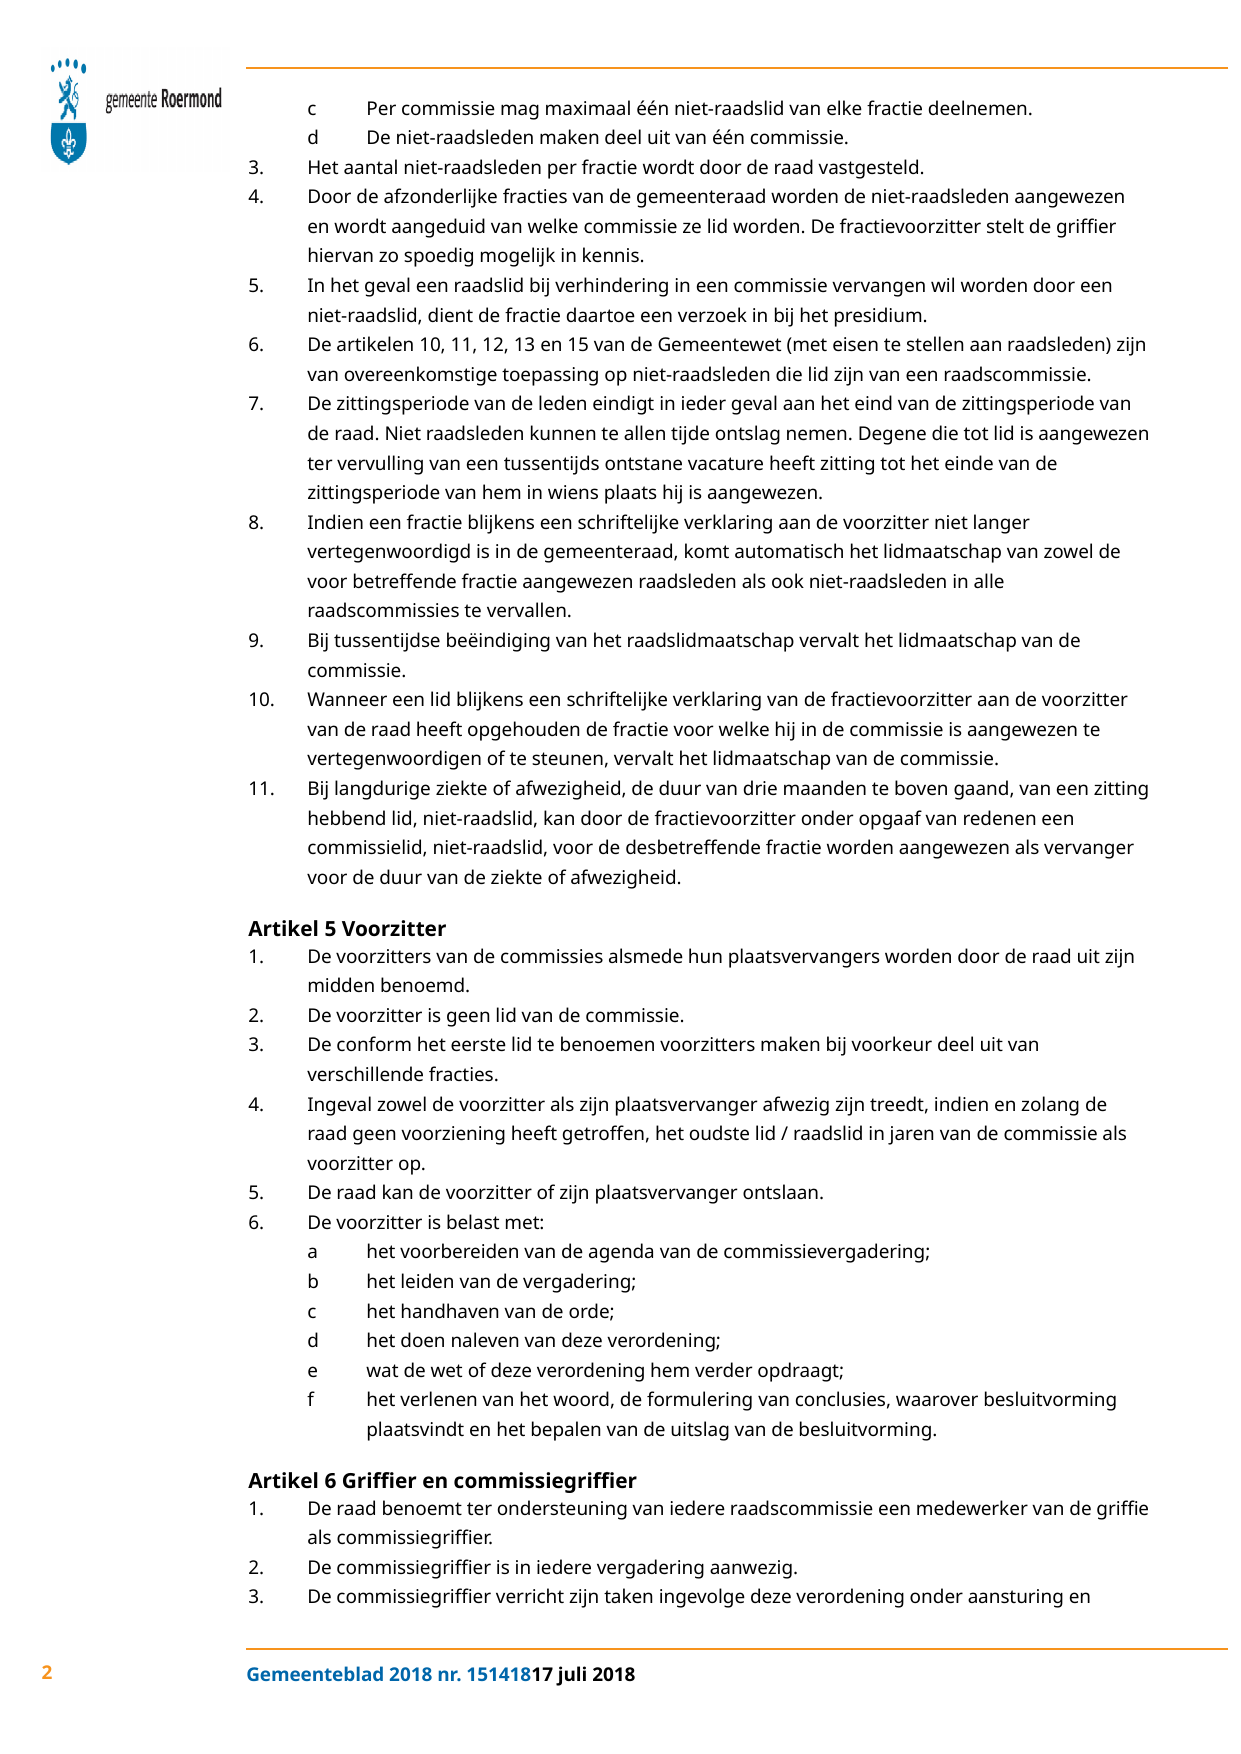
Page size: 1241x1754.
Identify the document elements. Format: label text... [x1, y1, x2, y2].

list Bij tussentijdse beëindiging van het raadslidmaatschap vervalt het lidmaatschap van de commissie. [248, 627, 1152, 683]
text Artikel 6 Griffier en commissiegriffier [248, 1467, 1152, 1495]
list De commissiegriffier verricht zijn taken ingevolge deze verordening onder aansturing en [248, 1584, 1152, 1609]
list wat de wet of deze verordening hem verder opdraagt; [307, 1357, 1152, 1383]
list Het aantal niet-raadsleden per fractie wordt door de raad vastgesteld. [248, 154, 1152, 180]
list Wanneer een lid blijkens een schriftelijke verklaring van de fractievoorzitter aan de voorzitter van de raad heeft opgehouden de fractie voor welke hij in de commissie is aangewezen te vertegenwoordigen of te steunen, vervalt het lidmaatschap van de commissie. [248, 686, 1152, 771]
list De raad kan de voorzitter of zijn plaatsvervanger ontslaan. [248, 1179, 1152, 1205]
list het leiden van de vergadering; [307, 1268, 1152, 1294]
list De artikelen 10, 11, 12, 13 en 15 van de Gemeentewet (met eisen te stellen aan raadsleden) zijn van overeenkomstige toepassing op niet-raadsleden die lid zijn van een raadscommissie. [248, 331, 1152, 387]
list In het geval een raadslid bij verhindering in een commissie vervangen wil worden door een niet-raadslid, dient de fractie daartoe een verzoek in bij het presidium. [248, 272, 1152, 328]
list het voorbereiden van de agenda van de commissievergadering; [307, 1239, 1152, 1264]
list Indien een fractie blijkens een schriftelijke verklaring aan de voorzitter niet langer vertegenwoordigd is in de gemeenteraad, komt automatisch het lidmaatschap van zowel de voor betreffende fractie aangewezen raadsleden als ook niet-raadsleden in alle raadscommissies te vervallen. [248, 509, 1152, 623]
list De voorzitter is belast met: [248, 1209, 1152, 1235]
list Bij langdurige ziekte of afwezigheid, de duur van drie maanden te boven gaand, van een zitting hebbend lid, niet-raadslid, kan door de fractievoorzitter onder opgaaf van redenen een commissielid, niet-raadslid, voor de desbetreffende fractie worden aangewezen als vervanger voor de duur van de ziekte of afwezigheid. [248, 775, 1152, 890]
list De commissiegriffier is in iedere vergadering aanwezig. [248, 1554, 1152, 1580]
picture [41, 47, 231, 172]
list Door de afzonderlijke fracties van de gemeenteraad worden de niet-raadsleden aangewezen en wordt aangeduid van welke commissie ze lid worden. De fractievoorzitter stelt de griffier hiervan zo spoedig mogelijk in kennis. [248, 183, 1152, 268]
list De voorzitter is geen lid van de commissie. [248, 1002, 1152, 1028]
list De niet-raadsleden maken deel uit van één commissie. [307, 124, 1152, 150]
list De zittingsperiode van de leden eindigt in ieder geval aan het eind van de zittingsperiode van de raad. Niet raadsleden kunnen te allen tijde ontslag nemen. Degene die tot lid is aangewezen ter vervulling van een tussentijds ontstane vacature heeft zitting tot het einde van de zittingsperiode van hem in wiens plaats hij is aangewezen. [248, 391, 1152, 505]
list het verlenen van het woord, de formulering van conclusies, waarover besluitvorming plaatsvindt en het bepalen van de uitslag van de besluitvorming. [307, 1387, 1152, 1442]
list het doen naleven van deze verordening; [307, 1327, 1152, 1353]
list De conform het eerste lid te benoemen voorzitters maken bij voorkeur deel uit van verschillende fracties. [248, 1032, 1152, 1087]
list het handhaven van de orde; [307, 1298, 1152, 1323]
text Artikel 5 Voorzitter [248, 914, 1152, 943]
list Per commissie mag maximaal één niet-raadslid van elke fractie deelnemen. [307, 95, 1152, 121]
list Ingeval zowel de voorzitter als zijn plaatsvervanger afwezig zijn treedt, indien en zolang de raad geen voorziening heeft getroffen, het oudste lid / raadslid in jaren van de commissie als voorzitter op. [248, 1091, 1152, 1176]
list De voorzitters van de commissies alsmede hun plaatsvervangers worden door de raad uit zijn midden benoemd. [248, 943, 1152, 998]
list De raad benoemt ter ondersteuning van iedere raadscommissie een medewerker van de griffie als commissiegriffier. [248, 1495, 1152, 1550]
